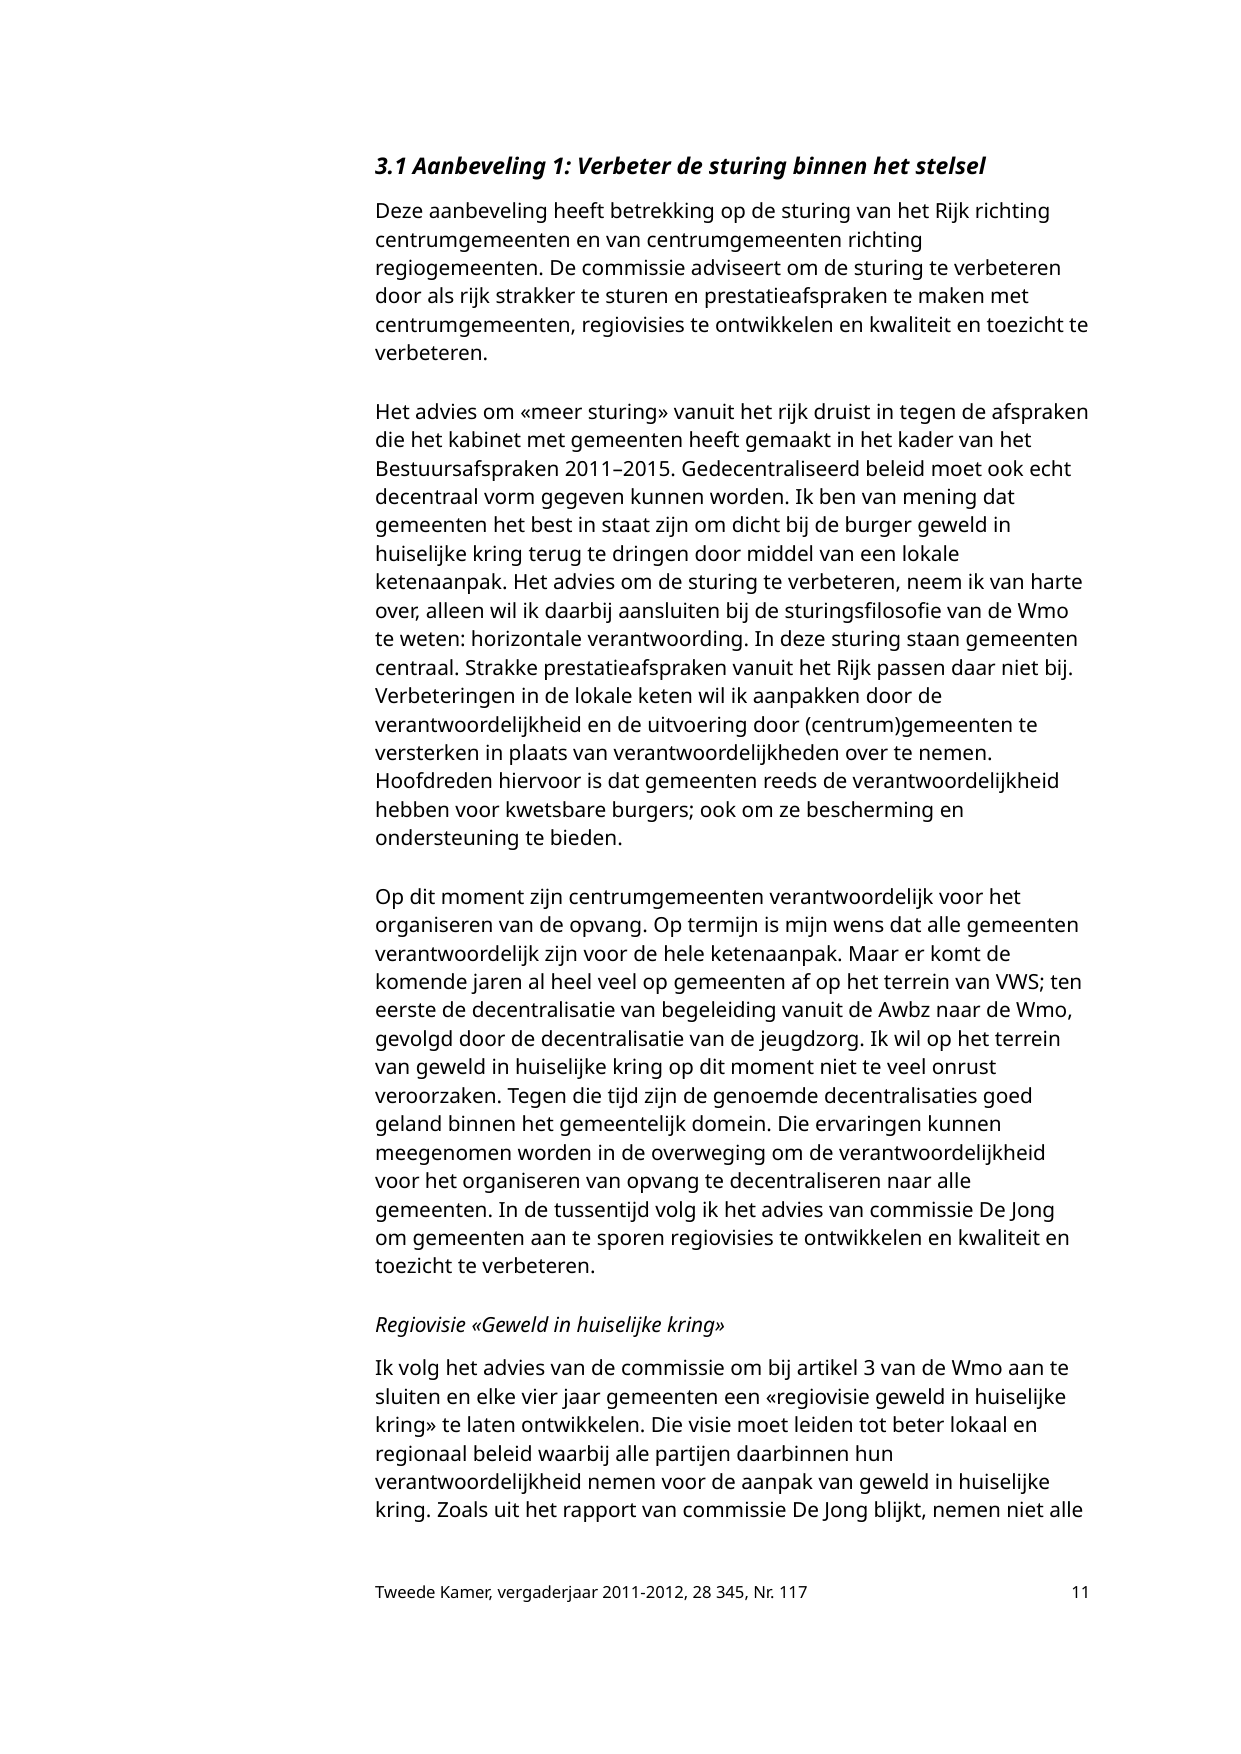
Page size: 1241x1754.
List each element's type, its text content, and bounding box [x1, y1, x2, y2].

text Het advies om «meer sturing» vanuit het rijk druist in tegen de afspraken die het kabinet met gemeenten heeft gemaakt in het kader van het Bestuursafspraken 2011–2015. Gedecentraliseerd beleid moet ook echt decentraal vorm gegeven kunnen worden. Ik ben van mening dat gemeenten het best in staat zijn om dicht bij de burger geweld in huiselijke kring terug te dringen door middel van een lokale ketenaanpak. Het advies om de sturing te verbeteren, neem ik van harte over, alleen wil ik daarbij aansluiten bij de sturingsfilosofie van de Wmo te weten: horizontale verantwoording. In deze sturing staan gemeenten centraal. Strakke prestatieafspraken vanuit het Rijk passen daar niet bij. Verbeteringen in de lokale keten wil ik aanpakken door de verantwoordelijkheid en de uitvoering door (centrum)gemeenten te versterken in plaats van verantwoordelijkheden over te nemen. Hoofdreden hiervoor is dat gemeenten reeds de verantwoordelijkheid hebben voor kwetsbare burgers; ook om ze bescherming en ondersteuning te bieden. [375, 397, 1090, 852]
text Ik volg het advies van de commissie om bij artikel 3 van de Wmo aan te sluiten en elke vier jaar gemeenten een «regiovisie geweld in huiselijke kring» te laten ontwikkelen. Die visie moet leiden tot beter lokaal en regionaal beleid waarbij alle partijen daarbinnen hun verantwoordelijkheid nemen voor de aanpak van geweld in huiselijke kring. Zoals uit het rapport van commissie De Jong blijkt, nemen niet alle [375, 1353, 1090, 1524]
text Regiovisie «Geweld in huiselijke kring» [375, 1310, 1090, 1338]
text Deze aanbeveling heeft betrekking op de sturing van het Rijk richting centrumgemeenten en van centrumgemeenten richting regiogemeenten. De commissie adviseert om de sturing te verbeteren door als rijk strakker te sturen en prestatieafspraken te maken met centrumgemeenten, regiovisies te ontwikkelen en kwaliteit en toezicht te verbeteren. [375, 196, 1090, 367]
subtitle 3.1 Aanbeveling 1: Verbeter de sturing binnen het stelsel [375, 150, 1090, 181]
text Op dit moment zijn centrumgemeenten verantwoordelijk voor het organiseren van de opvang. Op termijn is mijn wens dat alle gemeenten verantwoordelijk zijn voor de hele ketenaanpak. Maar er komt de komende jaren al heel veel op gemeenten af op het terrein van VWS; ten eerste de decentralisatie van begeleiding vanuit de Awbz naar de Wmo, gevolgd door de decentralisatie van de jeugdzorg. Ik wil op het terrein van geweld in huiselijke kring op dit moment niet te veel onrust veroorzaken. Tegen die tijd zijn de genoemde decentralisaties goed geland binnen het gemeentelijk domein. Die ervaringen kunnen meegenomen worden in de overweging om de verantwoordelijkheid voor het organiseren van opvang te decentraliseren naar alle gemeenten. In de tussentijd volg ik het advies van commissie De Jong om gemeenten aan te sporen regiovisies te ontwikkelen en kwaliteit en toezicht te verbeteren. [375, 882, 1090, 1280]
